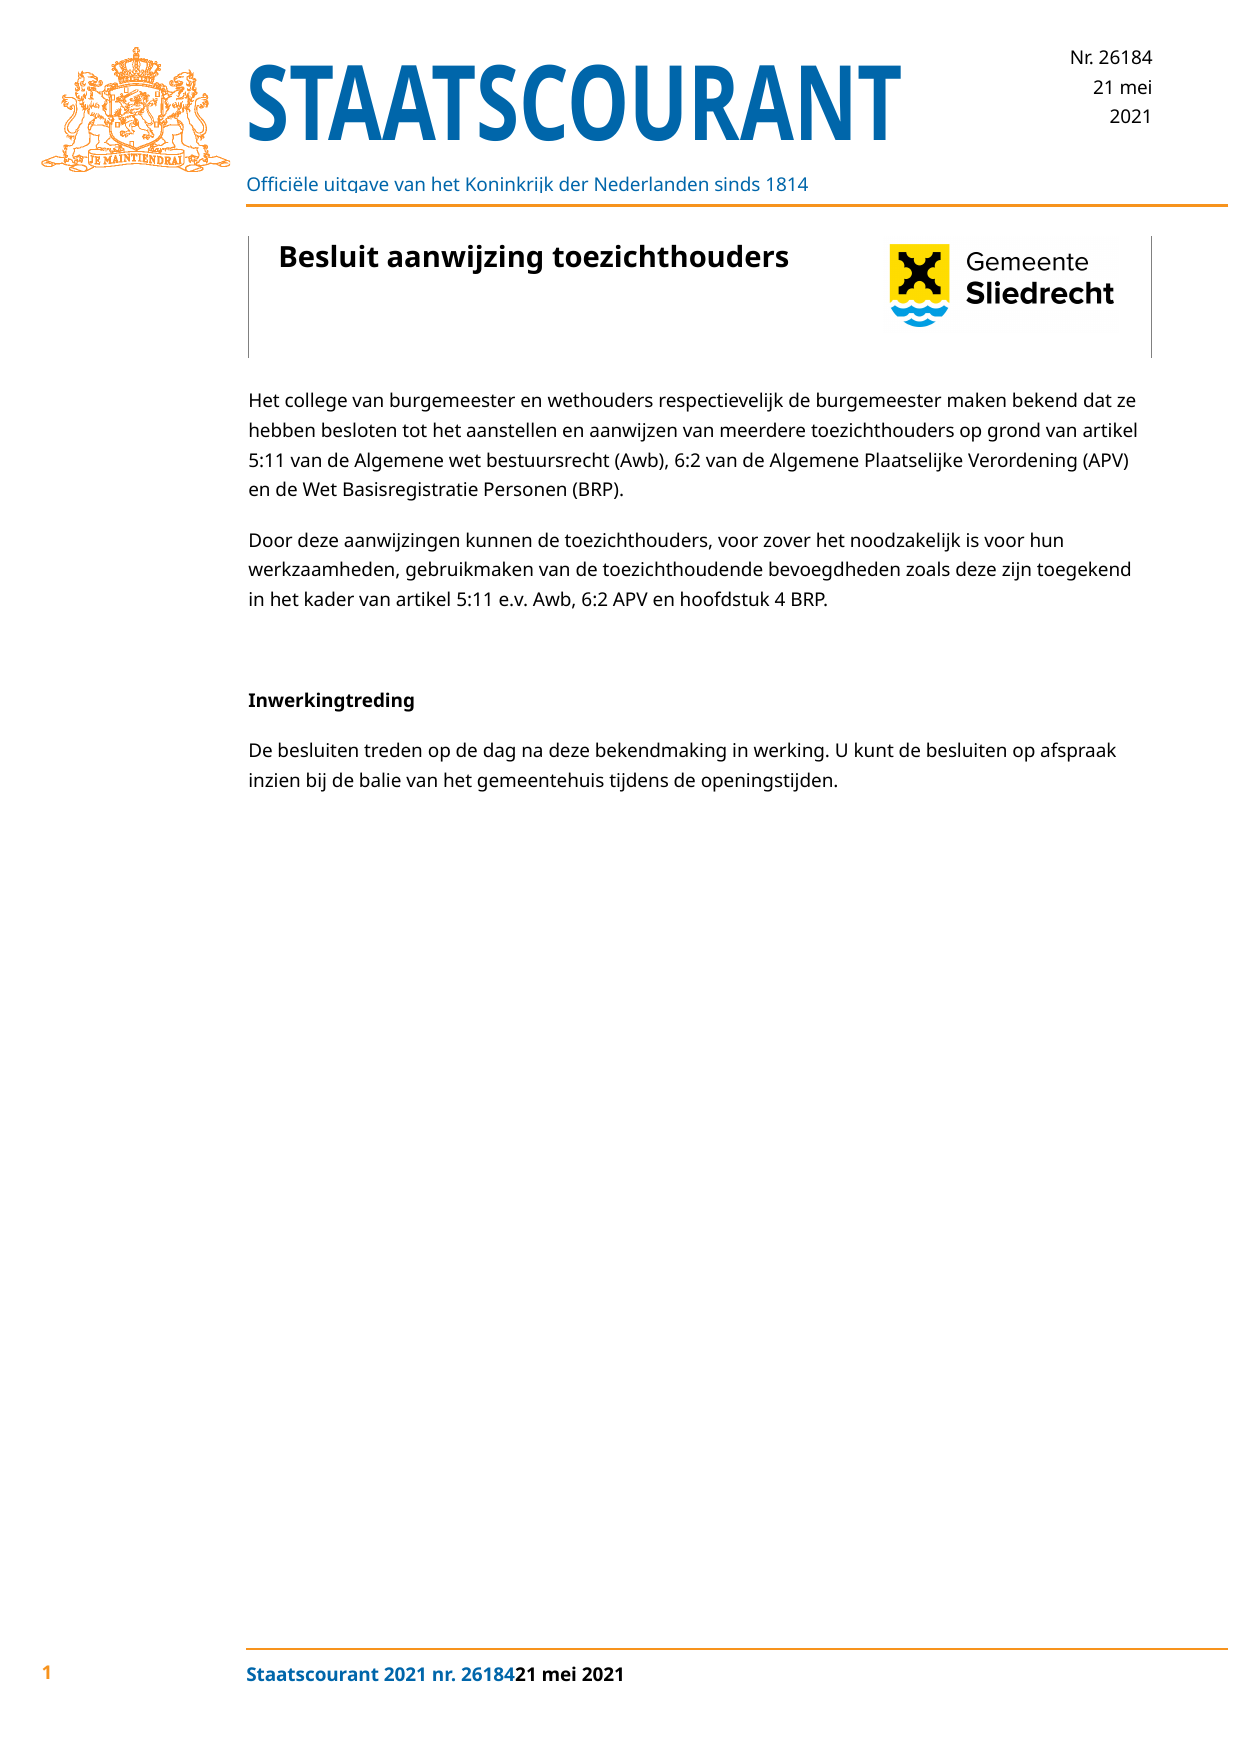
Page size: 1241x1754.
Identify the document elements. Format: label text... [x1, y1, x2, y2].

text Door deze aanwijzingen kunnen de toezichthouders, voor zover het noodzakelijk is voor hun werkzaamheden, gebruikmaken van de toezichthoudende bevoegdheden zoals deze zijn toegekend in het kader van artikel 5:11 e.v. Awb, 6:2 APV en hoofdstuk 4 BRP. [248, 527, 1152, 612]
table_header [1119, 236, 1151, 332]
table_header Besluit aanwijzing toezichthouders [249, 236, 850, 358]
text De besluiten treden op de dag na deze bekendmaking in werking. U kunt de besluiten op afspraak inzien bij de balie van het gemeentehuis tijdens de openingstijden. [248, 737, 1152, 793]
table_header [850, 333, 1151, 358]
table_header [850, 236, 882, 332]
picture [882, 236, 1119, 333]
text Inwerkingtreding [248, 687, 1152, 713]
text Het college van burgemeester en wethouders respectievelijk de burgemeester maken bekend dat ze hebben besloten tot het aanstellen en aanwijzen van meerdere toezichthouders op grond van artikel 5:11 van de Algemene wet bestuursrecht (Awb), 6:2 van de Algemene Plaatselijke Verordening (APV) en de Wet Basisregistratie Personen (BRP). [248, 388, 1152, 502]
picture [41, 47, 231, 172]
